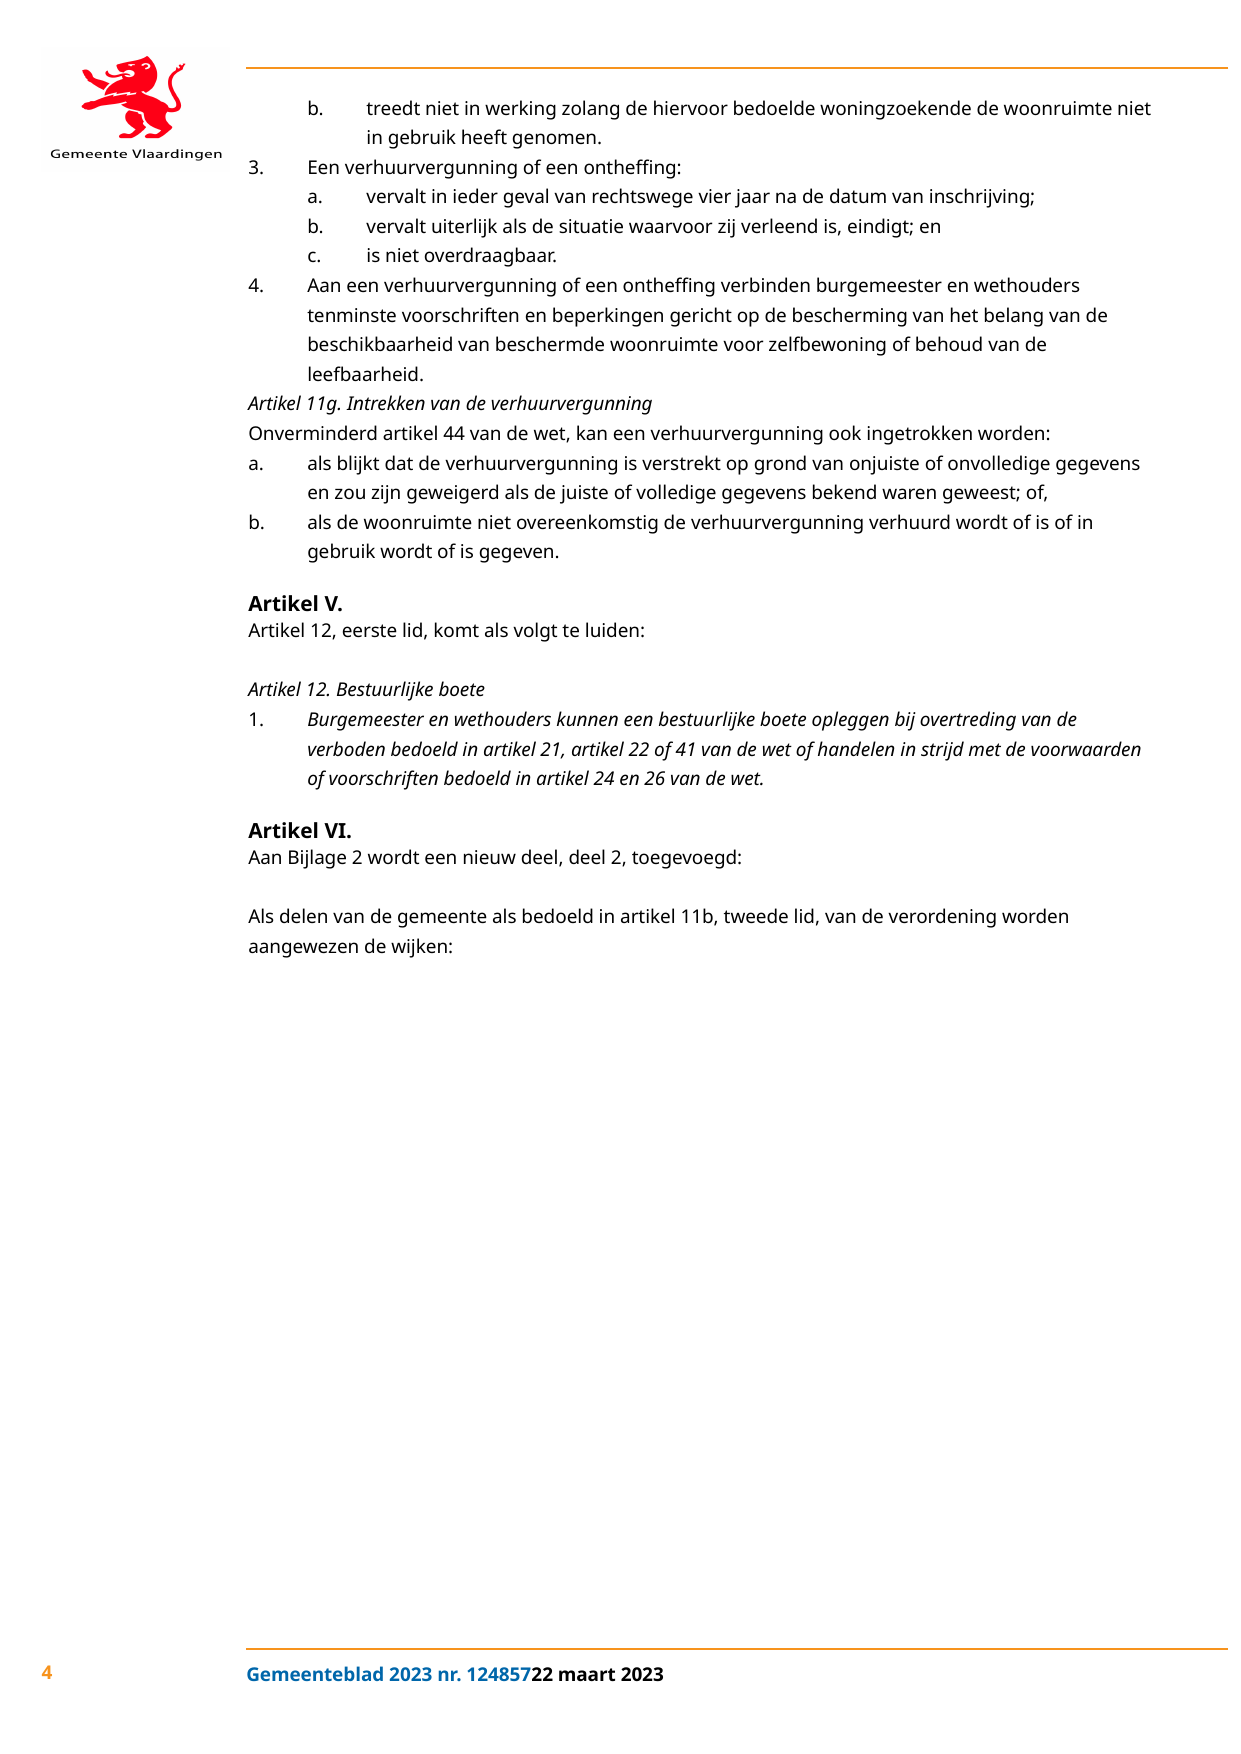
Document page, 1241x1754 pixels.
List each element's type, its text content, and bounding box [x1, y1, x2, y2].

list vervalt in ieder geval van rechtswege vier jaar na de datum van inschrijving; [307, 183, 1152, 209]
text Artikel V. [248, 589, 1152, 617]
text Artikel VI. [248, 816, 1152, 844]
text Artikel 12. Bestuurlijke boete [248, 677, 1152, 702]
text Als delen van de gemeente als bedoeld in artikel 11b, tweede lid, van de verordening worden aangewezen de wijken: [248, 903, 1152, 959]
list vervalt uiterlijk als de situatie waarvoor zij verleend is, eindigt; en [307, 213, 1152, 239]
picture [41, 47, 231, 172]
text Artikel 12, eerste lid, komt als volgt te luiden: [248, 617, 1152, 643]
text Aan Bijlage 2 wordt een nieuw deel, deel 2, toegevoegd: [248, 844, 1152, 870]
list is niet overdraagbaar. [307, 243, 1152, 268]
text Artikel 11g. Intrekken van de verhuurvergunning [248, 391, 1152, 416]
list Burgemeester en wethouders kunnen een bestuurlijke boete opleggen bij overtreding van de verboden bedoeld in artikel 21, artikel 22 of 41 van de wet of handelen in strijd met de voorwaarden of voorschriften bedoeld in artikel 24 en 26 van de wet. [248, 706, 1152, 791]
list als blijkt dat de verhuurvergunning is verstrekt op grond van onjuiste of onvolledige gegevens en zou zijn geweigerd als de juiste of volledige gegevens bekend waren geweest; of, [248, 450, 1152, 505]
list treedt niet in werking zolang de hiervoor bedoelde woningzoekende de woonruimte niet in gebruik heeft genomen. [307, 95, 1152, 150]
text Onverminderd artikel 44 van de wet, kan een verhuurvergunning ook ingetrokken worden: [248, 420, 1152, 446]
list als de woonruimte niet overeenkomstig de verhuurvergunning verhuurd wordt of is of in gebruik wordt of is gegeven. [248, 509, 1152, 564]
list Een verhuurvergunning of een ontheffing: [248, 154, 1152, 180]
list Aan een verhuurvergunning of een ontheffing verbinden burgemeester en wethouders tenminste voorschriften en beperkingen gericht op de bescherming van het belang van de beschikbaarheid van beschermde woonruimte voor zelfbewoning of behoud van de leefbaarheid. [248, 272, 1152, 387]
